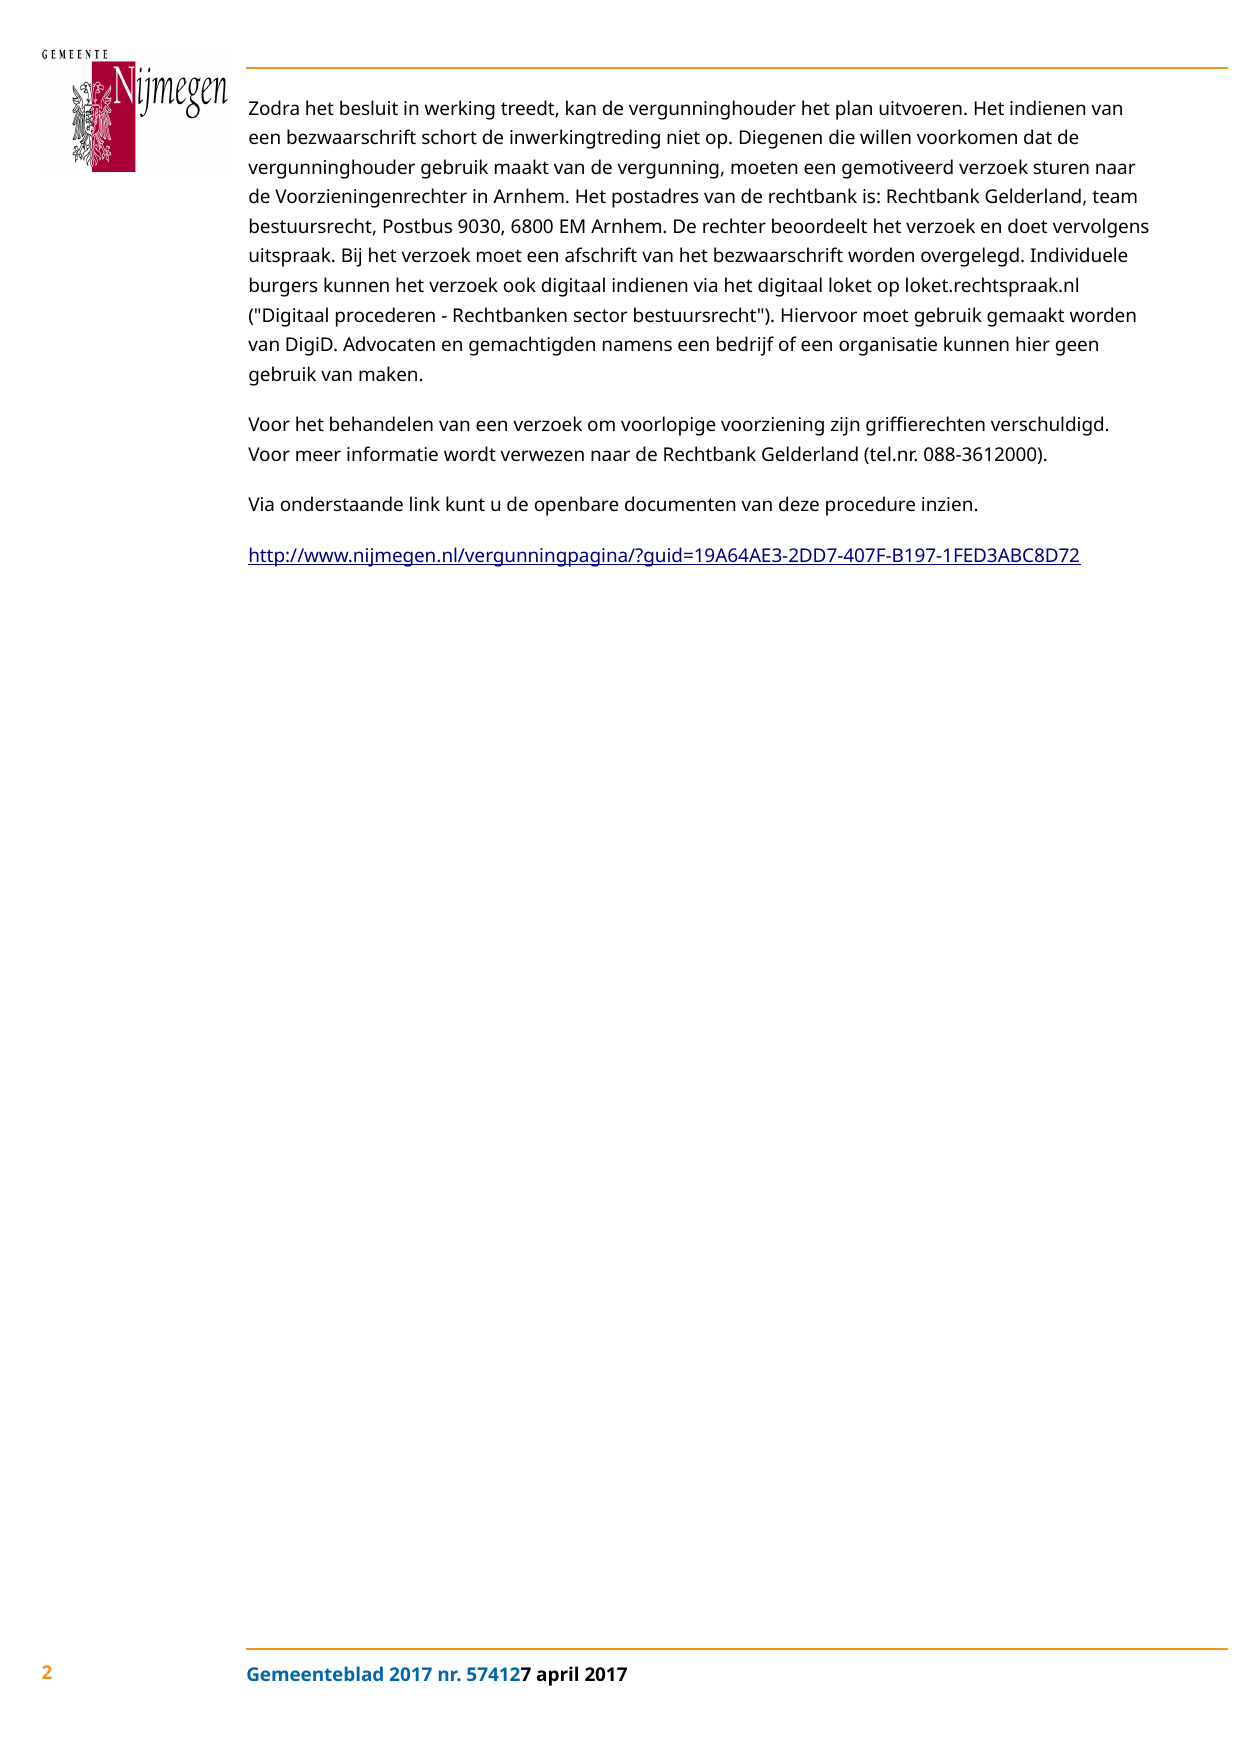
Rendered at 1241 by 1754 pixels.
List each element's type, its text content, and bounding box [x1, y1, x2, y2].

text Voor het behandelen van een verzoek om voorlopige voorziening zijn griffierechten verschuldigd. Voor meer informatie wordt verwezen naar de Rechtbank Gelderland (tel.nr. 088-3612000). [248, 411, 1152, 467]
text http://www.nijmegen.nl/vergunningpagina/?guid=19A64AE3-2DD7-407F-B197-1FED3ABC8D72 [248, 542, 1152, 568]
text Via onderstaande link kunt u de openbare documenten van deze procedure inzien. [248, 491, 1152, 517]
picture [41, 47, 231, 172]
text Zodra het besluit in werking treedt, kan de vergunninghouder het plan uitvoeren. Het indienen van een bezwaarschrift schort de inwerkingtreding niet op. Diegenen die willen voorkomen dat de vergunninghouder gebruik maakt van de vergunning, moeten een gemotiveerd verzoek sturen naar de Voorzieningenrechter in Arnhem. Het postadres van de rechtbank is: Rechtbank Gelderland, team bestuursrecht, Postbus 9030, 6800 EM Arnhem. De rechter beoordeelt het verzoek en doet vervolgens uitspraak. Bij het verzoek moet een afschrift van het bezwaarschrift worden overgelegd. Individuele burgers kunnen het verzoek ook digitaal indienen via het digitaal loket op loket.rechtspraak.nl ("Digitaal procederen - Rechtbanken sector bestuursrecht"). Hiervoor moet gebruik gemaakt worden van DigiD. Advocaten en gemachtigden namens een bedrijf of een organisatie kunnen hier geen gebruik van maken. [248, 95, 1152, 387]
